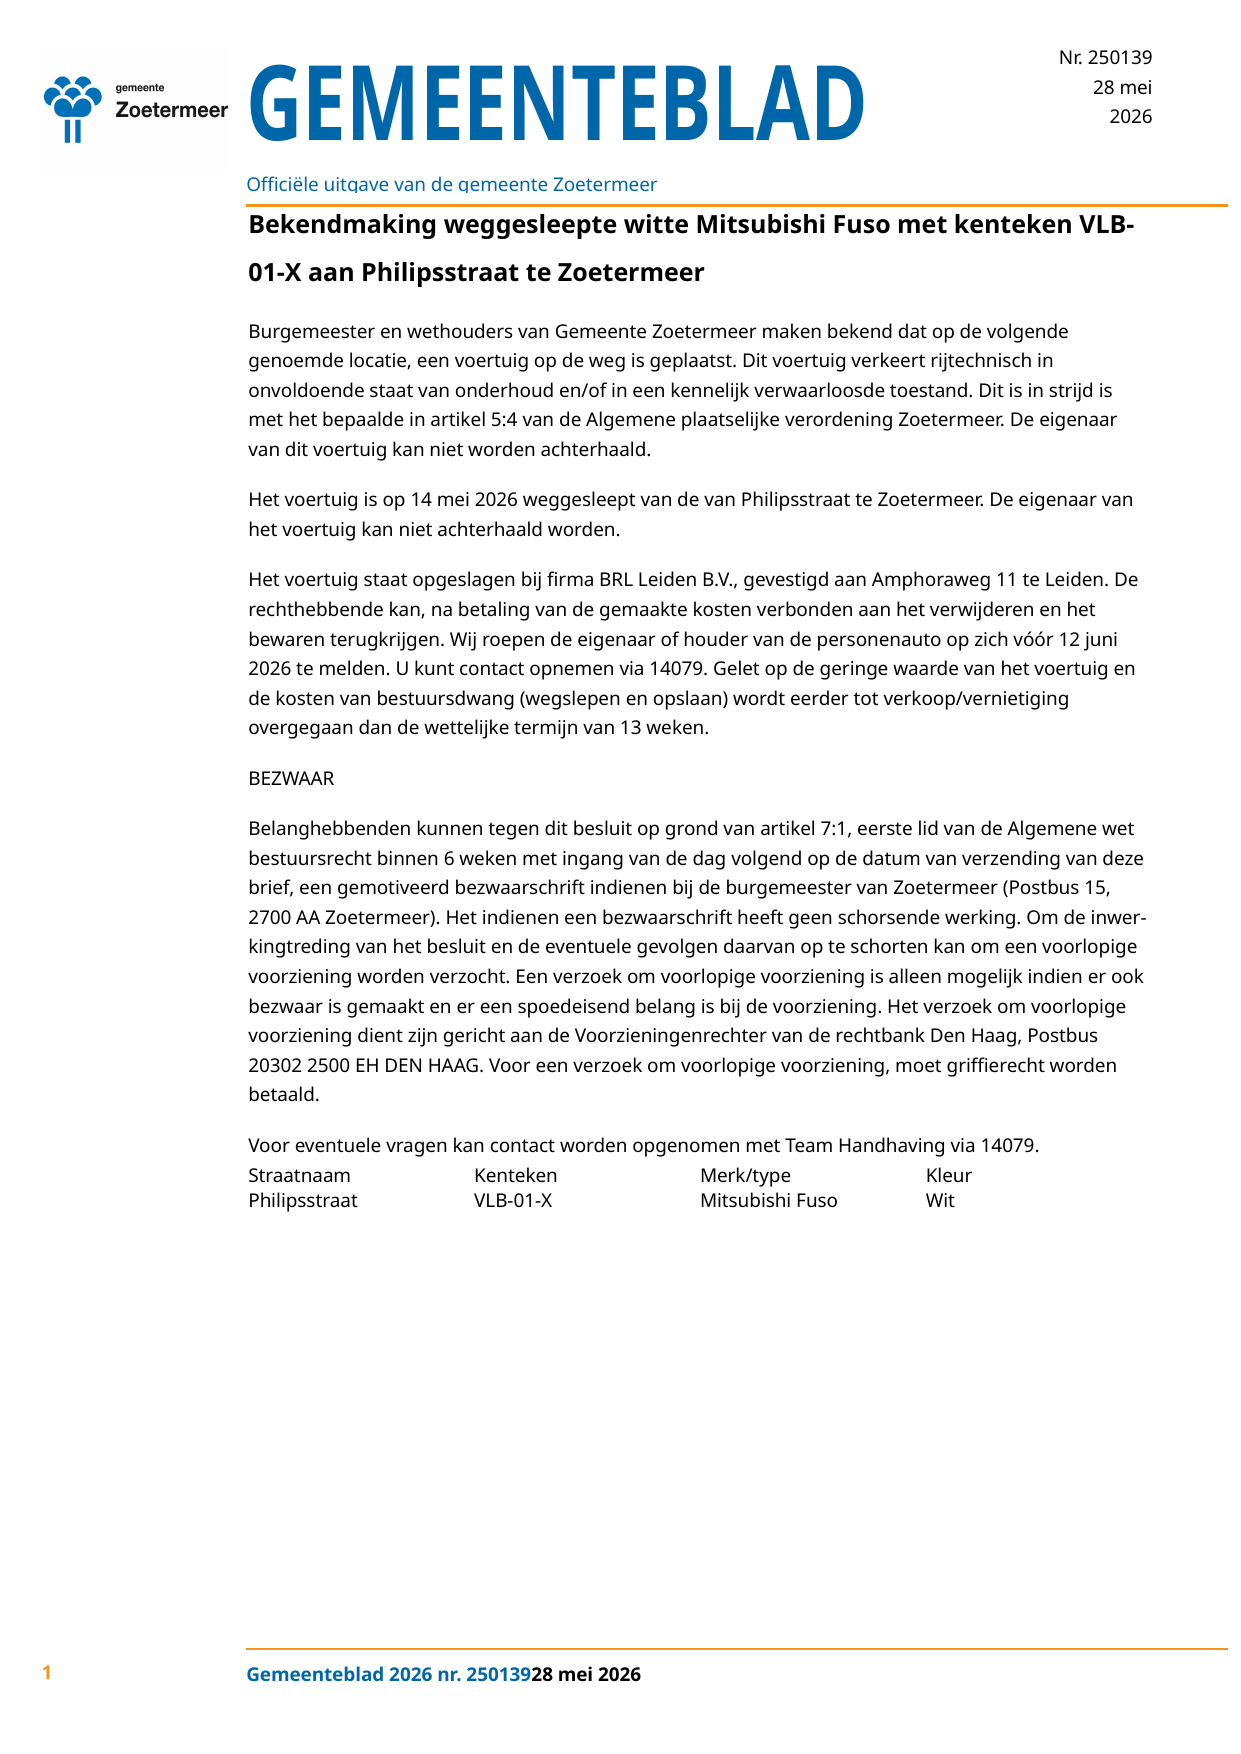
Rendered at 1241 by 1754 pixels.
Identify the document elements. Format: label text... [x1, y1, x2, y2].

text Het voertuig staat opgeslagen bij firma BRL Leiden B.V., gevestigd aan Amphoraweg 11 te Leiden. De rechthebbende kan, na betaling van de gemaakte kosten verbonden aan het verwijderen en het bewaren terugkrijgen. Wij roepen de eigenaar of houder van de personenauto op zich vóór 12 juni 2026 te melden. U kunt contact opnemen via 14079. Gelet op de geringe waarde van het voertuig en de kosten van bestuursdwang (wegslepen en opslaan) wordt eerder tot verkoop/vernietiging overgegaan dan de wettelijke termijn van 13 weken. [248, 567, 1152, 740]
table_header Straatnaam [248, 1162, 474, 1187]
text BEZWAAR [248, 765, 1152, 791]
text Belanghebbenden kunnen tegen dit besluit op grond van artikel 7:1, eerste lid van de Algemene wet bestuursrecht binnen 6 weken met ingang van de dag volgend op de datum van verzending van deze brief, een gemotiveerd bezwaarschrift indienen bij de burgemeester van Zoetermeer (Postbus 15, 2700 AA Zoetermeer). Het indienen een bezwaarschrift heeft geen schorsende werking. Om de inwer- kingtreding van het besluit en de eventuele gevolgen daarvan op te schorten kan om een voorlopige voorziening worden verzocht. Een verzoek om voorlopige voorziening is alleen mogelijk indien er ook bezwaar is gemaakt en er een spoedeisend belang is bij de voorziening. Het verzoek om voorlopige voorziening dient zijn gericht aan de Voorzieningenrechter van de rechtbank Den Haag, Postbus 20302 2500 EH DEN HAAG. Voor een verzoek om voorlopige voorziening, moet griffierecht worden betaald. [248, 815, 1152, 1107]
table_cell Mitsubishi Fuso [700, 1188, 926, 1213]
table_header Kenteken [474, 1162, 700, 1187]
table_header Kleur [926, 1162, 1152, 1187]
text Bekendmaking weggesleepte witte Mitsubishi Fuso met kenteken VLB-01-X aan Philipsstraat te Zoetermeer [248, 207, 1152, 288]
table_cell VLB-01-X [474, 1188, 700, 1213]
table_cell Wit [926, 1188, 1152, 1213]
table_cell Philipsstraat [248, 1188, 474, 1213]
table_header Merk/type [700, 1162, 926, 1187]
picture [41, 47, 231, 172]
text Voor eventuele vragen kan contact worden opgenomen met Team Handhaving via 14079. [248, 1132, 1152, 1158]
text Het voertuig is op 14 mei 2026 weggesleept van de van Philipsstraat te Zoetermeer. De eigenaar van het voertuig kan niet achterhaald worden. [248, 487, 1152, 542]
text Burgemeester en wethouders van Gemeente Zoetermeer maken bekend dat op de volgende genoemde locatie, een voertuig op de weg is geplaatst. Dit voertuig verkeert rijtechnisch in onvoldoende staat van onderhoud en/of in een kennelijk verwaarloosde toestand. Dit is in strijd is met het bepaalde in artikel 5:4 van de Algemene plaatselijke verordening Zoetermeer. De eigenaar van dit voertuig kan niet worden achterhaald. [248, 318, 1152, 462]
